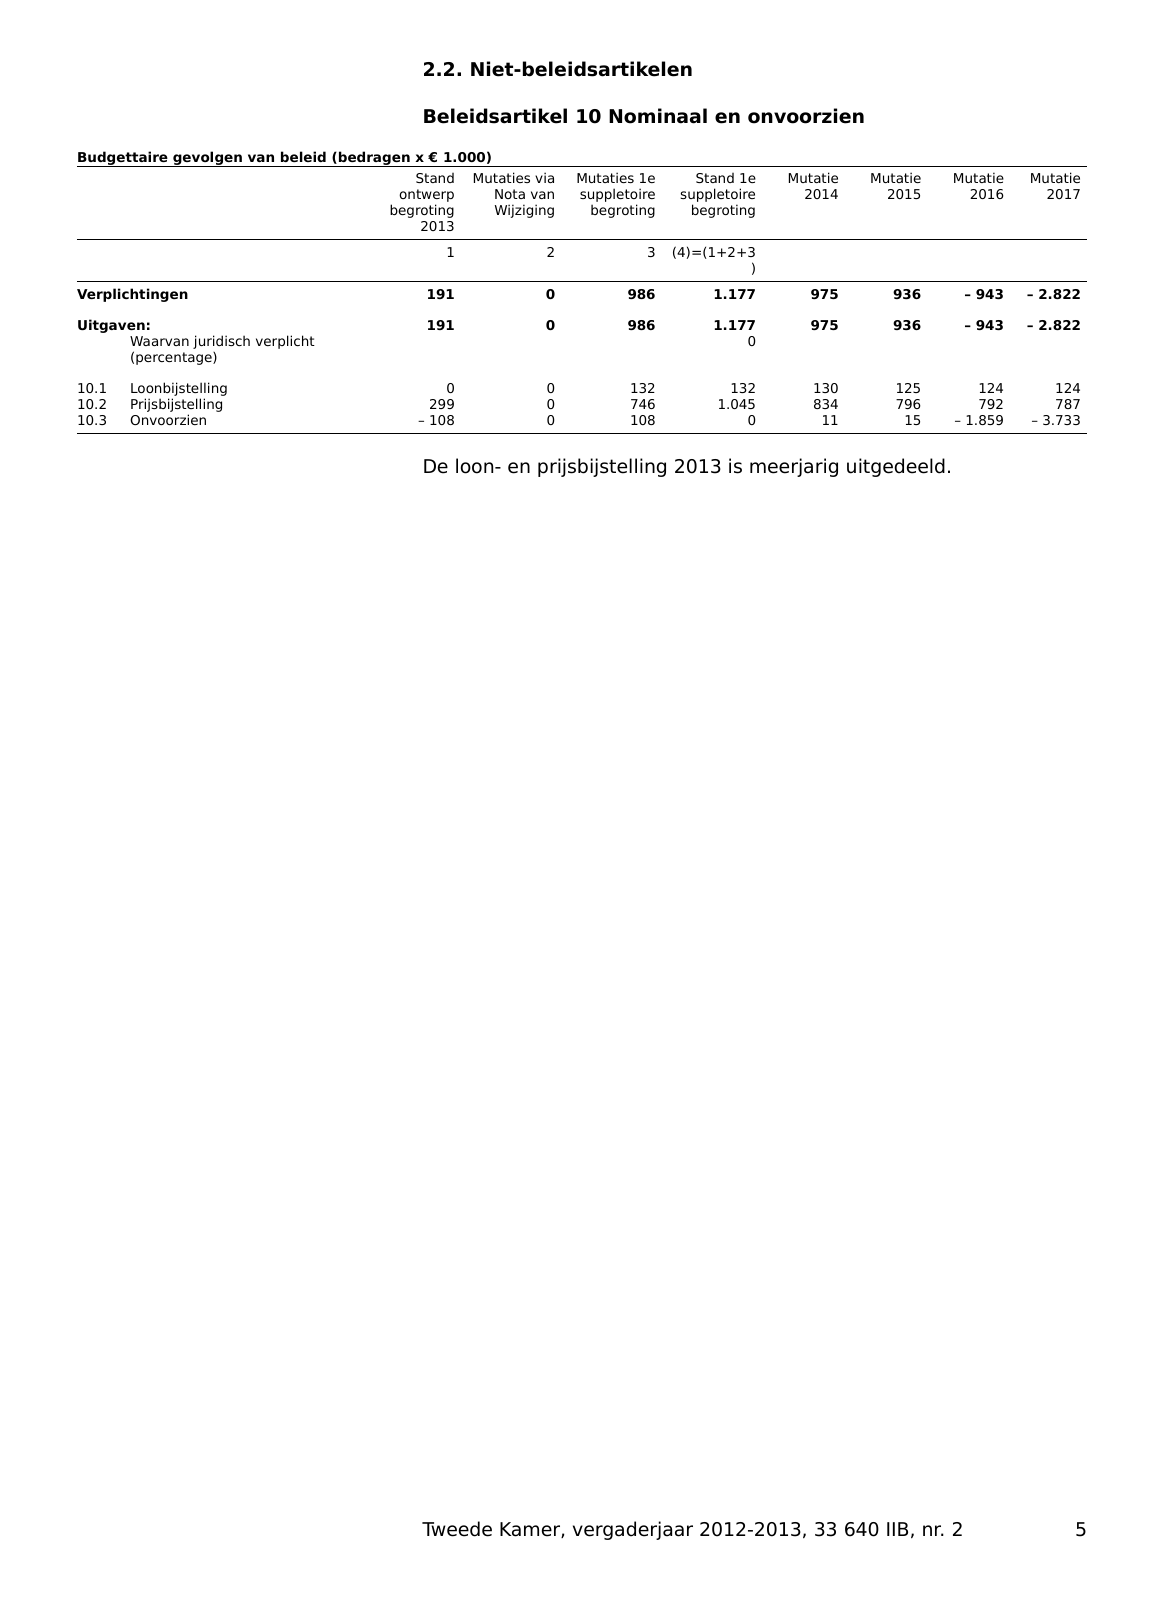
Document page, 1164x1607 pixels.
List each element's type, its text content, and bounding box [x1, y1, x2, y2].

table_cell 787 [1010, 397, 1087, 412]
table_cell 796 [845, 397, 927, 412]
table_cell [77, 240, 124, 281]
table_cell – 2.822 [1010, 318, 1087, 334]
table_cell 191 [360, 282, 461, 302]
table_cell 108 [561, 413, 661, 433]
table_cell Mutatie 2016 [927, 167, 1010, 239]
table_cell 191 [360, 318, 461, 334]
table_cell 130 [762, 381, 844, 397]
table_cell [77, 167, 124, 239]
table_cell Stand ontwerp begroting 2013 [360, 167, 461, 239]
table_cell [124, 302, 360, 318]
table_cell 299 [360, 397, 461, 412]
table_cell Verplichtingen [77, 282, 360, 302]
table_cell [561, 365, 661, 381]
table_cell [927, 302, 1010, 318]
table_cell 15 [845, 413, 927, 433]
table_cell 1.045 [661, 397, 762, 412]
table_cell 1.177 [661, 318, 762, 334]
table_cell Mutatie 2014 [762, 167, 844, 239]
table_cell [561, 302, 661, 318]
table_cell Mutatie 2017 [1010, 167, 1087, 239]
table_cell [762, 365, 844, 381]
table_cell 10.1 [77, 381, 124, 397]
table_cell [1010, 365, 1087, 381]
table_cell [1010, 302, 1087, 318]
table_cell – 943 [927, 318, 1010, 334]
table_cell [360, 334, 461, 365]
table_cell 936 [845, 318, 927, 334]
table_cell [845, 240, 927, 281]
table_cell [762, 334, 844, 365]
table_cell [461, 302, 561, 318]
table_cell 975 [762, 318, 844, 334]
table_cell [124, 365, 360, 381]
table_cell [461, 365, 561, 381]
subtitle 2.2. Niet-beleidsartikelen [422, 59, 1087, 81]
table_cell [124, 167, 360, 239]
table_cell [661, 302, 762, 318]
table_cell 0 [661, 334, 762, 365]
table_cell Prijsbijstelling [124, 397, 360, 412]
table_cell Loonbijstelling [124, 381, 360, 397]
table_cell 124 [1010, 381, 1087, 397]
table_cell [561, 334, 661, 365]
table_cell Uitgaven: [77, 318, 360, 334]
table_cell [762, 240, 844, 281]
table_cell [360, 365, 461, 381]
table_cell 125 [845, 381, 927, 397]
table_cell 2 [461, 240, 561, 281]
table_cell [124, 240, 360, 281]
table_cell – 943 [927, 282, 1010, 302]
table_cell [927, 240, 1010, 281]
table_cell 792 [927, 397, 1010, 412]
table_cell [1010, 334, 1087, 365]
table_cell 10.2 [77, 397, 124, 412]
table_cell – 2.822 [1010, 282, 1087, 302]
table_cell [1010, 240, 1087, 281]
table_cell Onvoorzien [124, 413, 360, 433]
table_cell 132 [561, 381, 661, 397]
table_cell 132 [661, 381, 762, 397]
table_cell 0 [461, 318, 561, 334]
table_header Budgettaire gevolgen van beleid (bedragen x € 1.000) [77, 150, 1087, 166]
table_cell Mutaties 1e suppletoire begroting [561, 167, 661, 239]
table_cell 0 [360, 381, 461, 397]
table_cell 124 [927, 381, 1010, 397]
table_cell 986 [561, 282, 661, 302]
table_cell [845, 365, 927, 381]
table_cell [845, 302, 927, 318]
table_cell 0 [461, 397, 561, 412]
table_cell Mutatie 2015 [845, 167, 927, 239]
table_cell 746 [561, 397, 661, 412]
table_cell – 3.733 [1010, 413, 1087, 433]
table_cell Waarvan juridisch verplicht (percentage) [124, 334, 360, 365]
text De loon- en prijsbijstelling 2013 is meerjarig uitgedeeld. [422, 456, 1087, 478]
table_cell [77, 365, 124, 381]
table_cell 10.3 [77, 413, 124, 433]
table_cell – 108 [360, 413, 461, 433]
table_cell [762, 302, 844, 318]
table_cell 1 [360, 240, 461, 281]
table_cell 3 [561, 240, 661, 281]
table_cell [661, 365, 762, 381]
table_cell 0 [661, 413, 762, 433]
table_cell Stand 1e suppletoire begroting [661, 167, 762, 239]
subtitle Beleidsartikel 10 Nominaal en onvoorzien [422, 106, 1087, 128]
table_cell 986 [561, 318, 661, 334]
table_cell [927, 334, 1010, 365]
table_cell [845, 334, 927, 365]
table_cell 0 [461, 413, 561, 433]
table_cell – 1.859 [927, 413, 1010, 433]
table_cell [77, 302, 124, 318]
table_cell 0 [461, 381, 561, 397]
table_cell [360, 302, 461, 318]
table_cell 0 [461, 282, 561, 302]
table_cell 834 [762, 397, 844, 412]
table_cell [461, 334, 561, 365]
table_cell 936 [845, 282, 927, 302]
table_cell 1.177 [661, 282, 762, 302]
table_cell 975 [762, 282, 844, 302]
table_cell [927, 365, 1010, 381]
table_cell (4)=(1+2+3) [661, 240, 762, 281]
table_cell 11 [762, 413, 844, 433]
table_cell Mutaties via Nota van Wijziging [461, 167, 561, 239]
table_cell [77, 334, 124, 365]
